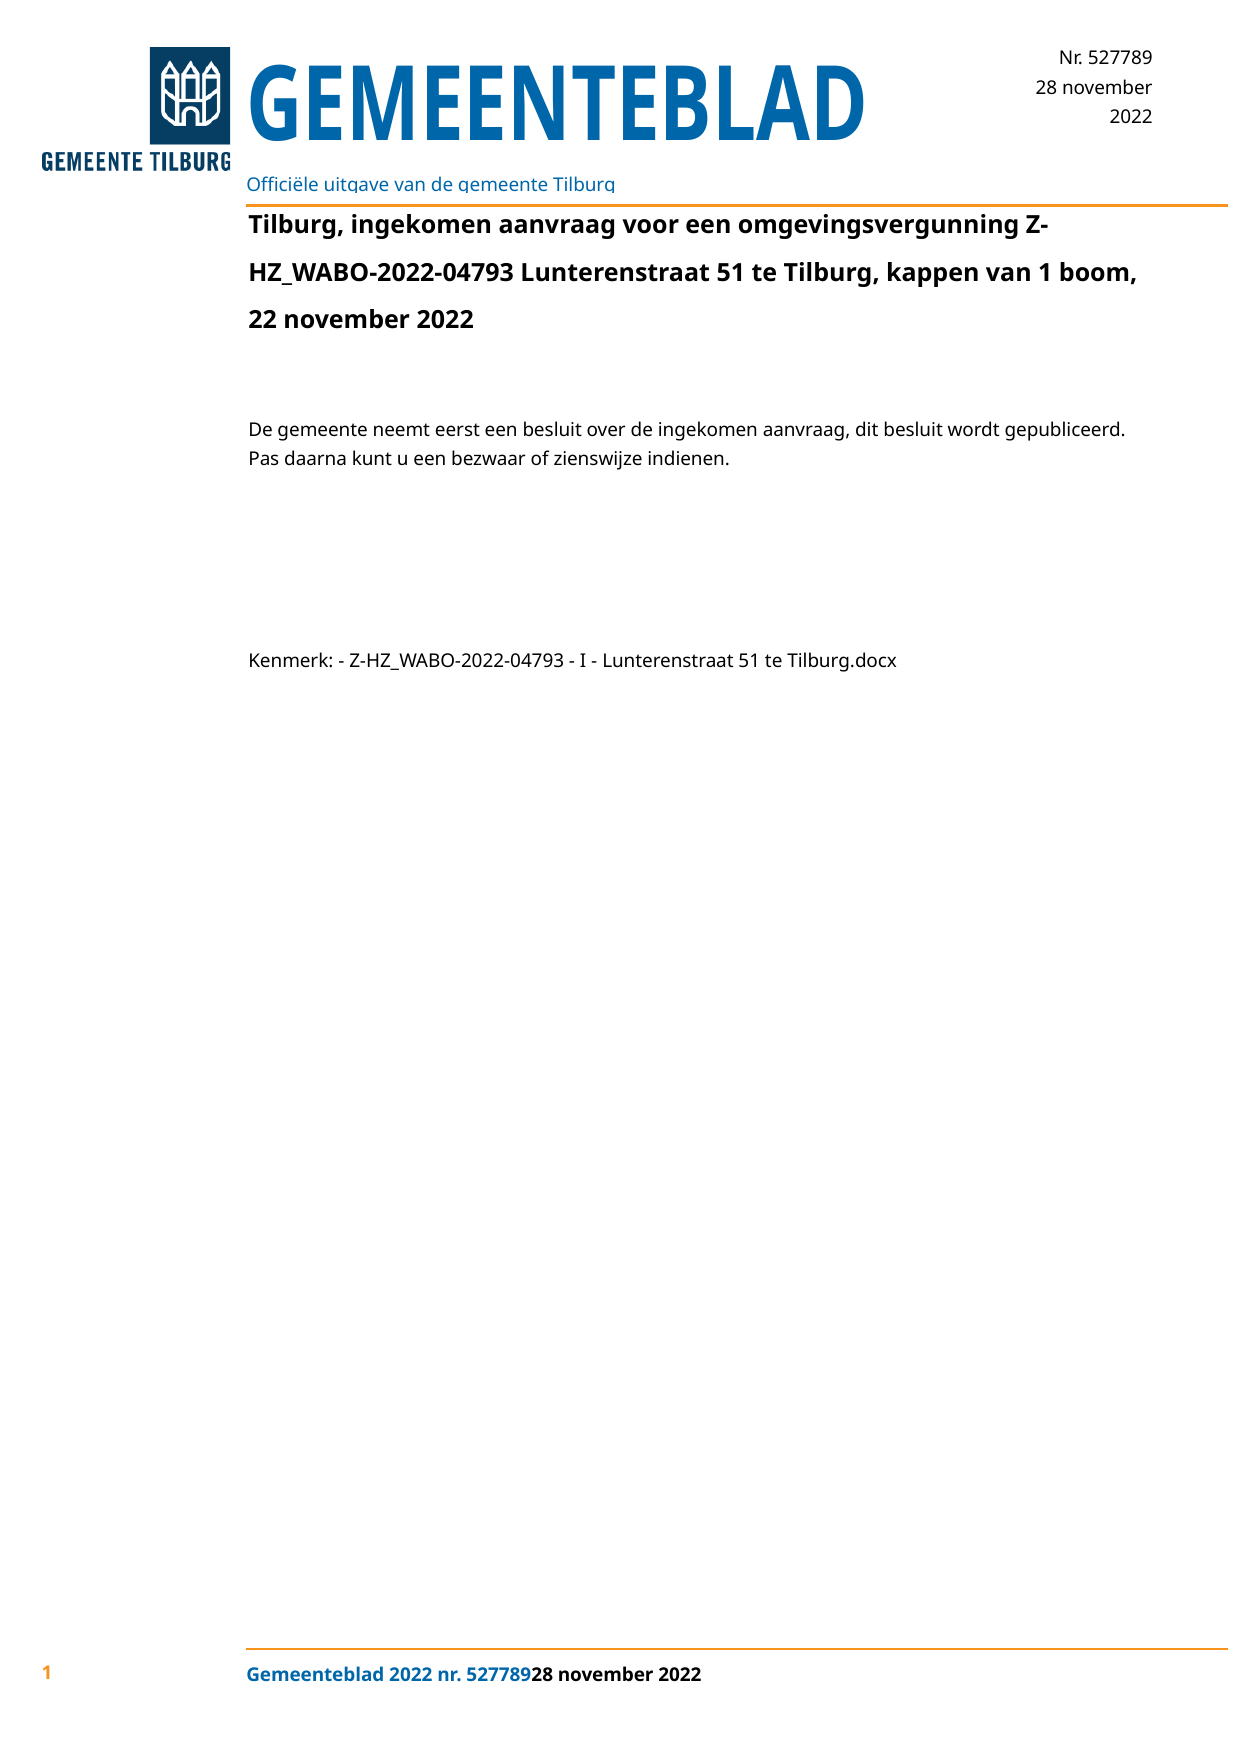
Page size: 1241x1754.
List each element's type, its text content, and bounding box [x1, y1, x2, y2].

text Tilburg, ingekomen aanvraag voor een omgevingsvergunning Z-HZ_WABO-2022-04793 Lunterenstraat 51 te Tilburg, kappen van 1 boom, 22 november 2022 [248, 207, 1152, 336]
picture [41, 47, 231, 172]
text De gemeente neemt eerst een besluit over de ingekomen aanvraag, dit besluit wordt gepubliceerd. Pas daarna kunt u een bezwaar of zienswijze indienen. [248, 416, 1152, 471]
text Kenmerk: - Z-HZ_WABO-2022-04793 - I - Lunterenstraat 51 te Tilburg.docx [248, 647, 1152, 673]
